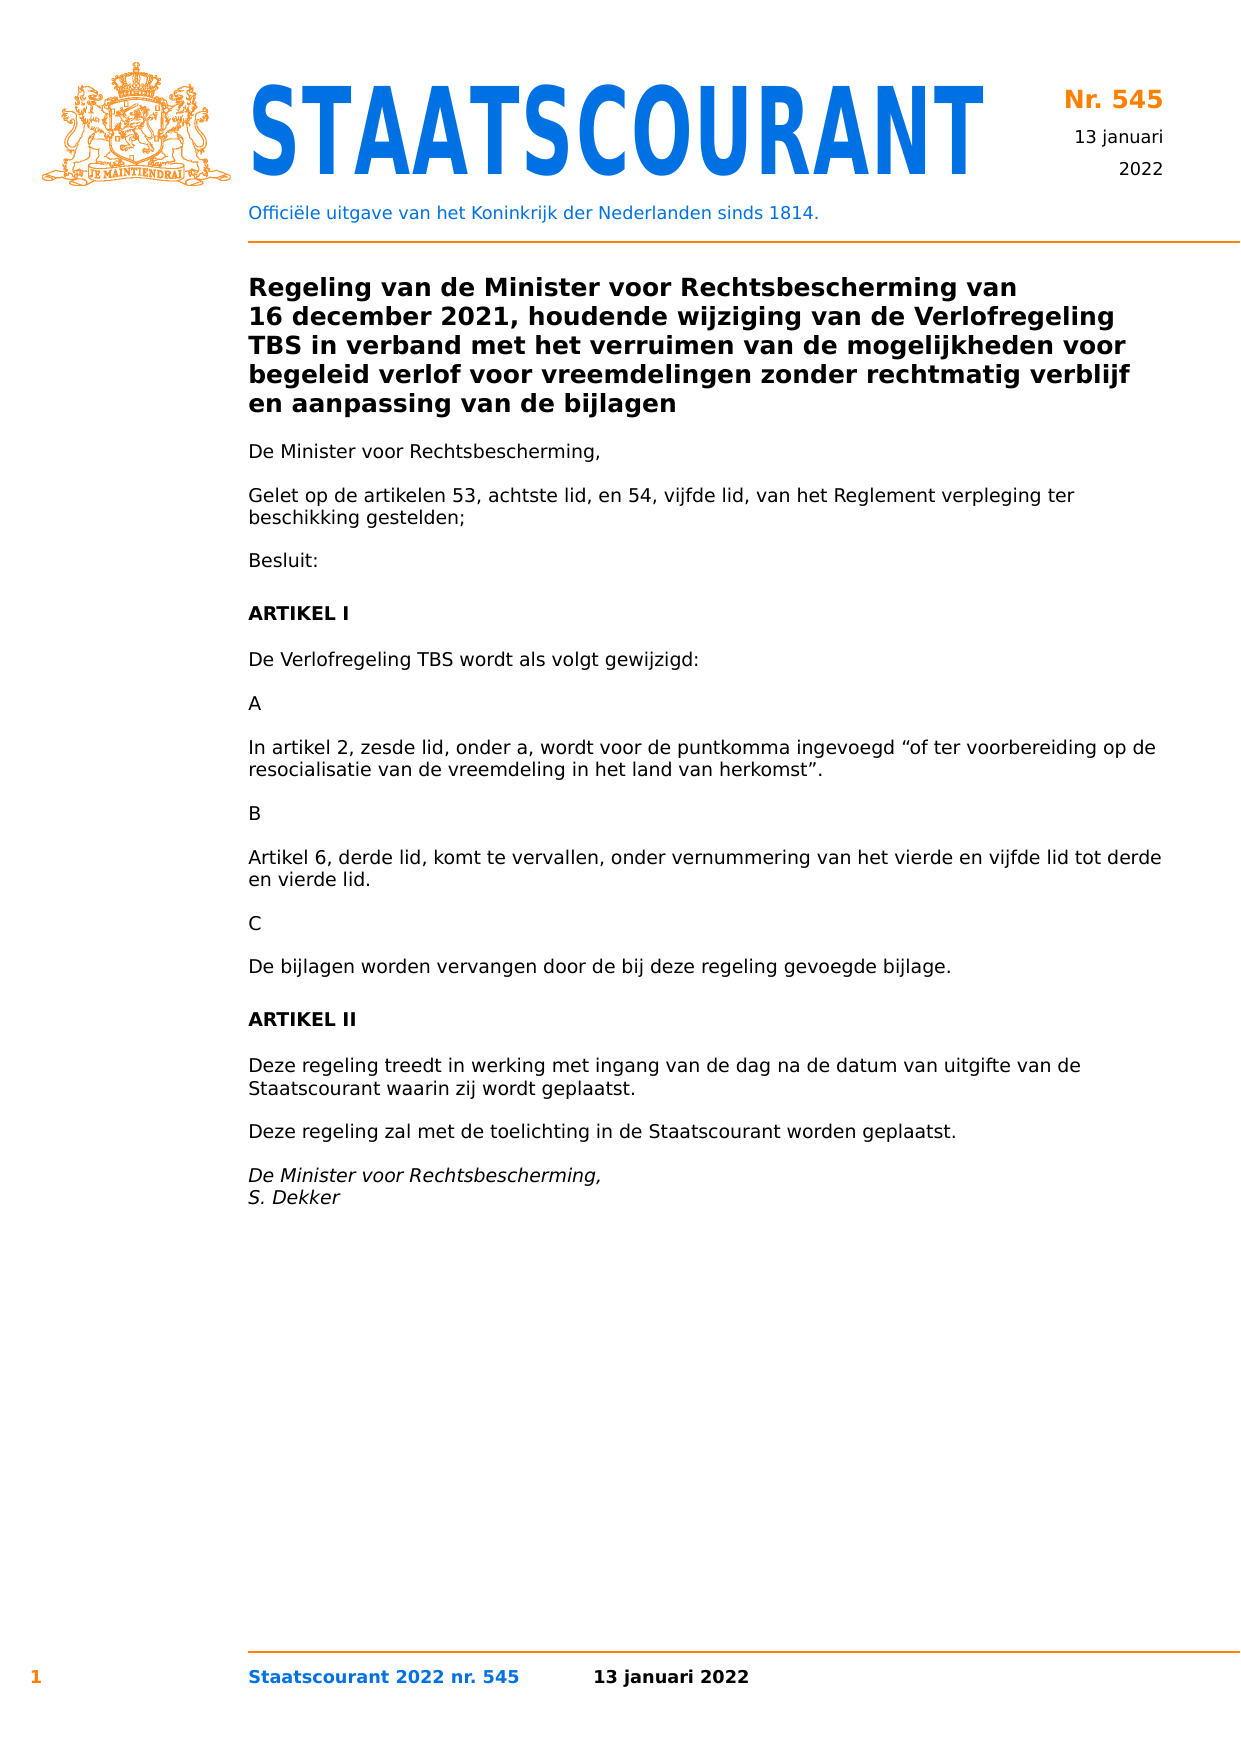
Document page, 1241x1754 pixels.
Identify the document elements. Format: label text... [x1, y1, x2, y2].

text A [248, 693, 1163, 715]
text De Minister voor Rechtsbescherming, [248, 441, 1163, 463]
text De bijlagen worden vervangen door de bij deze regeling gevoegde bijlage. [248, 956, 1163, 978]
text Artikel 6, derde lid, komt te vervallen, onder vernummering van het vierde en vijfde lid tot derde en vierde lid. [248, 847, 1163, 891]
table_cell 2022 [998, 153, 1240, 203]
table_header [25, 62, 248, 241]
text C [248, 913, 1163, 934]
text De Verlofregeling TBS wordt als volgt gewijzigd: [248, 649, 1163, 671]
table_cell Officiële uitgave van het Koninkrijk der Nederlanden sinds 1814. [248, 203, 1240, 241]
text De Minister voor Rechtsbescherming, S. Dekker [248, 1165, 1163, 1209]
table_cell 13 januari [998, 121, 1240, 153]
text B [248, 803, 1163, 825]
text Besluit: [248, 550, 1163, 572]
text Deze regeling zal met de toelichting in de Staatscourant worden geplaatst. [248, 1121, 1163, 1143]
subtitle Regeling van de Minister voor Rechtsbescherming van 16 december 2021, houdende wijziging van de Verlofregeling TBS in verband met het verruimen van de mogelijkheden voor begeleid verlof voor vreemdelingen zonder rechtmatig verblijf en aanpassing van de bijlagen [248, 273, 1163, 419]
subtitle ARTIKEL II [248, 1008, 1163, 1030]
subtitle ARTIKEL I [248, 602, 1163, 624]
table_header STAATSCOURANT [248, 62, 998, 203]
picture [41, 62, 231, 186]
text In artikel 2, zesde lid, onder a, wordt voor de puntkomma ingevoegd “of ter voorbereiding op de resocialisatie van de vreemdeling in het land van herkomst”. [248, 737, 1163, 781]
text Deze regeling treedt in werking met ingang van de dag na de datum van uitgifte van de Staatscourant waarin zij wordt geplaatst. [248, 1055, 1163, 1099]
table_header Nr. 545 [998, 62, 1240, 121]
text Gelet op de artikelen 53, achtste lid, en 54, vijfde lid, van het Reglement verpleging ter beschikking gestelden; [248, 484, 1163, 528]
